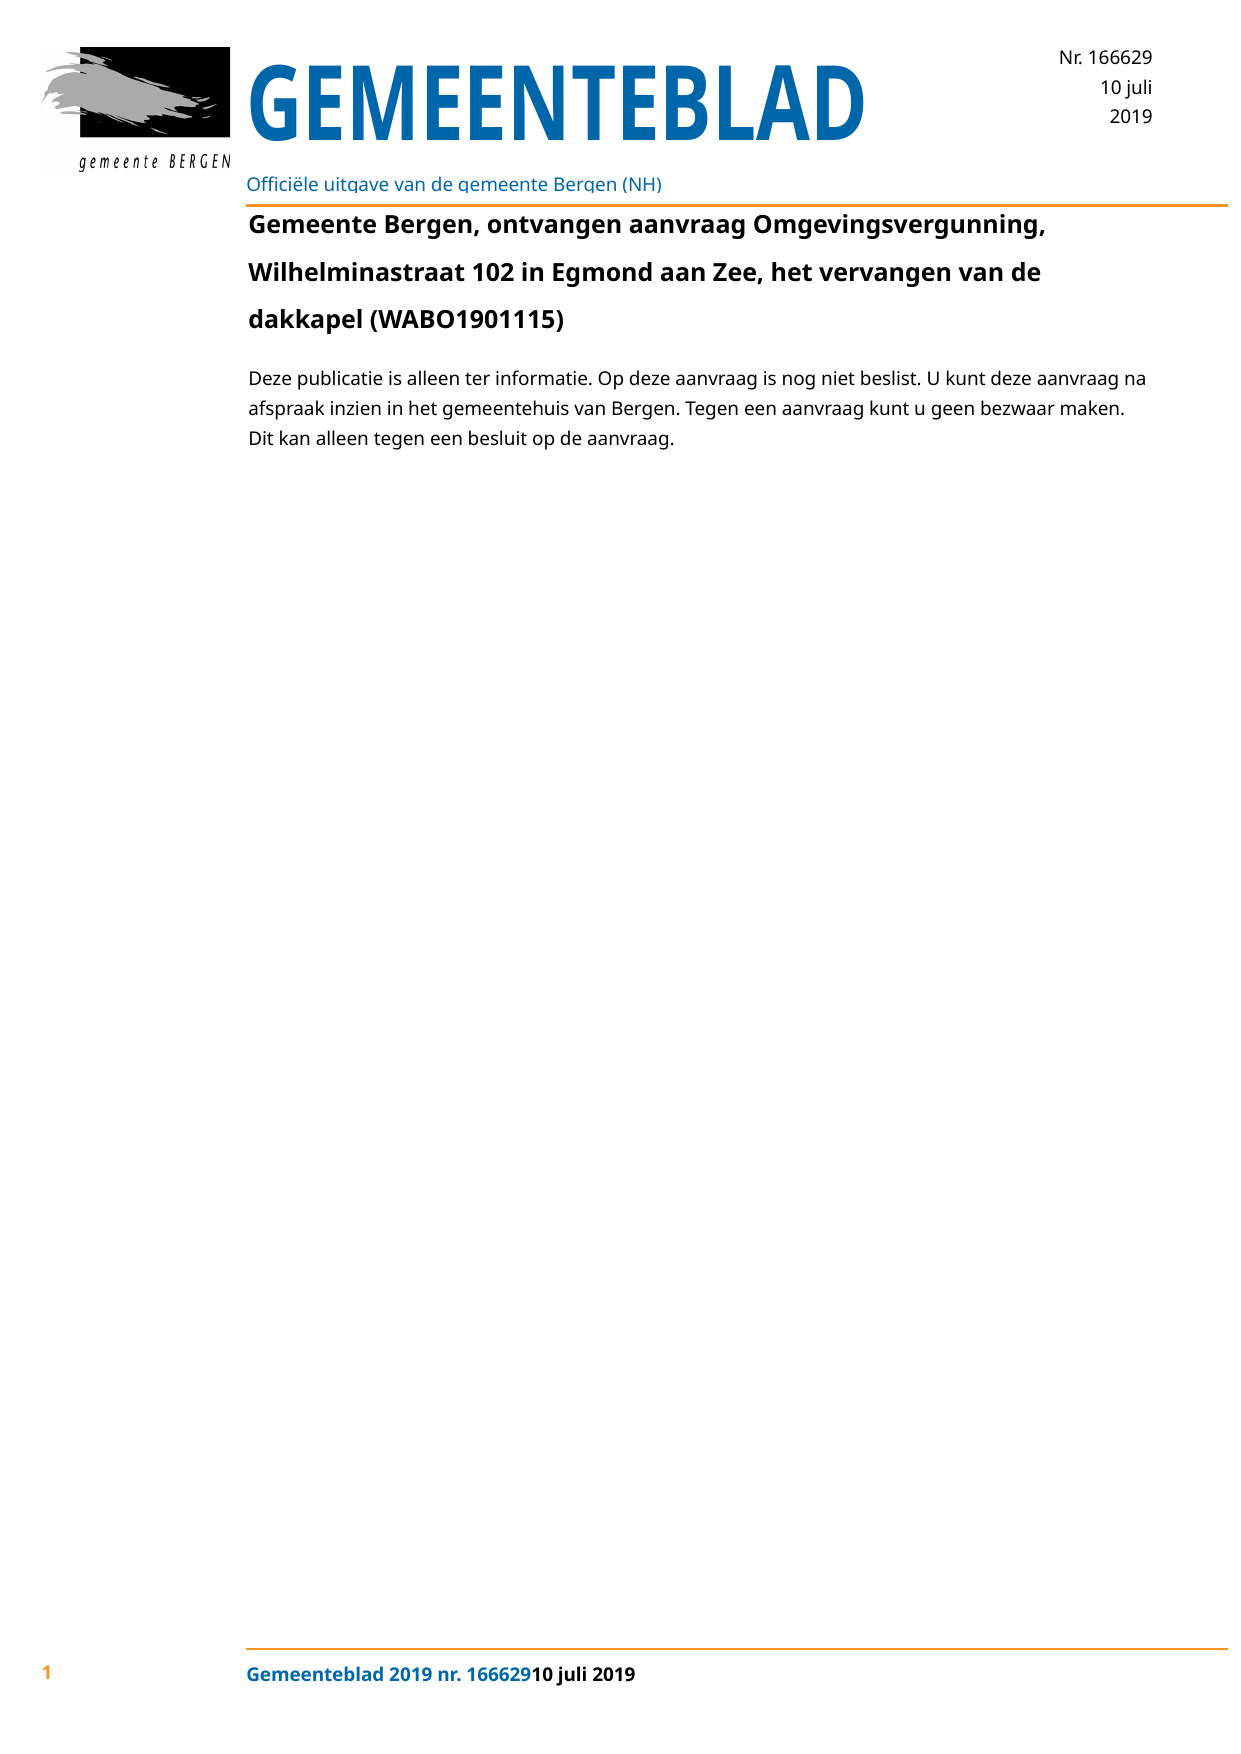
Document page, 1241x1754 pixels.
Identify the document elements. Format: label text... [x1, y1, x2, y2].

picture [41, 47, 231, 172]
text Deze publicatie is alleen ter informatie. Op deze aanvraag is nog niet beslist. U kunt deze aanvraag na afspraak inzien in het gemeentehuis van Bergen. Tegen een aanvraag kunt u geen bezwaar maken. Dit kan alleen tegen een besluit op de aanvraag. [248, 366, 1152, 450]
text Gemeente Bergen, ontvangen aanvraag Omgevingsvergunning, Wilhelminastraat 102 in Egmond aan Zee, het vervangen van de dakkapel (WABO1901115) [248, 207, 1152, 336]
